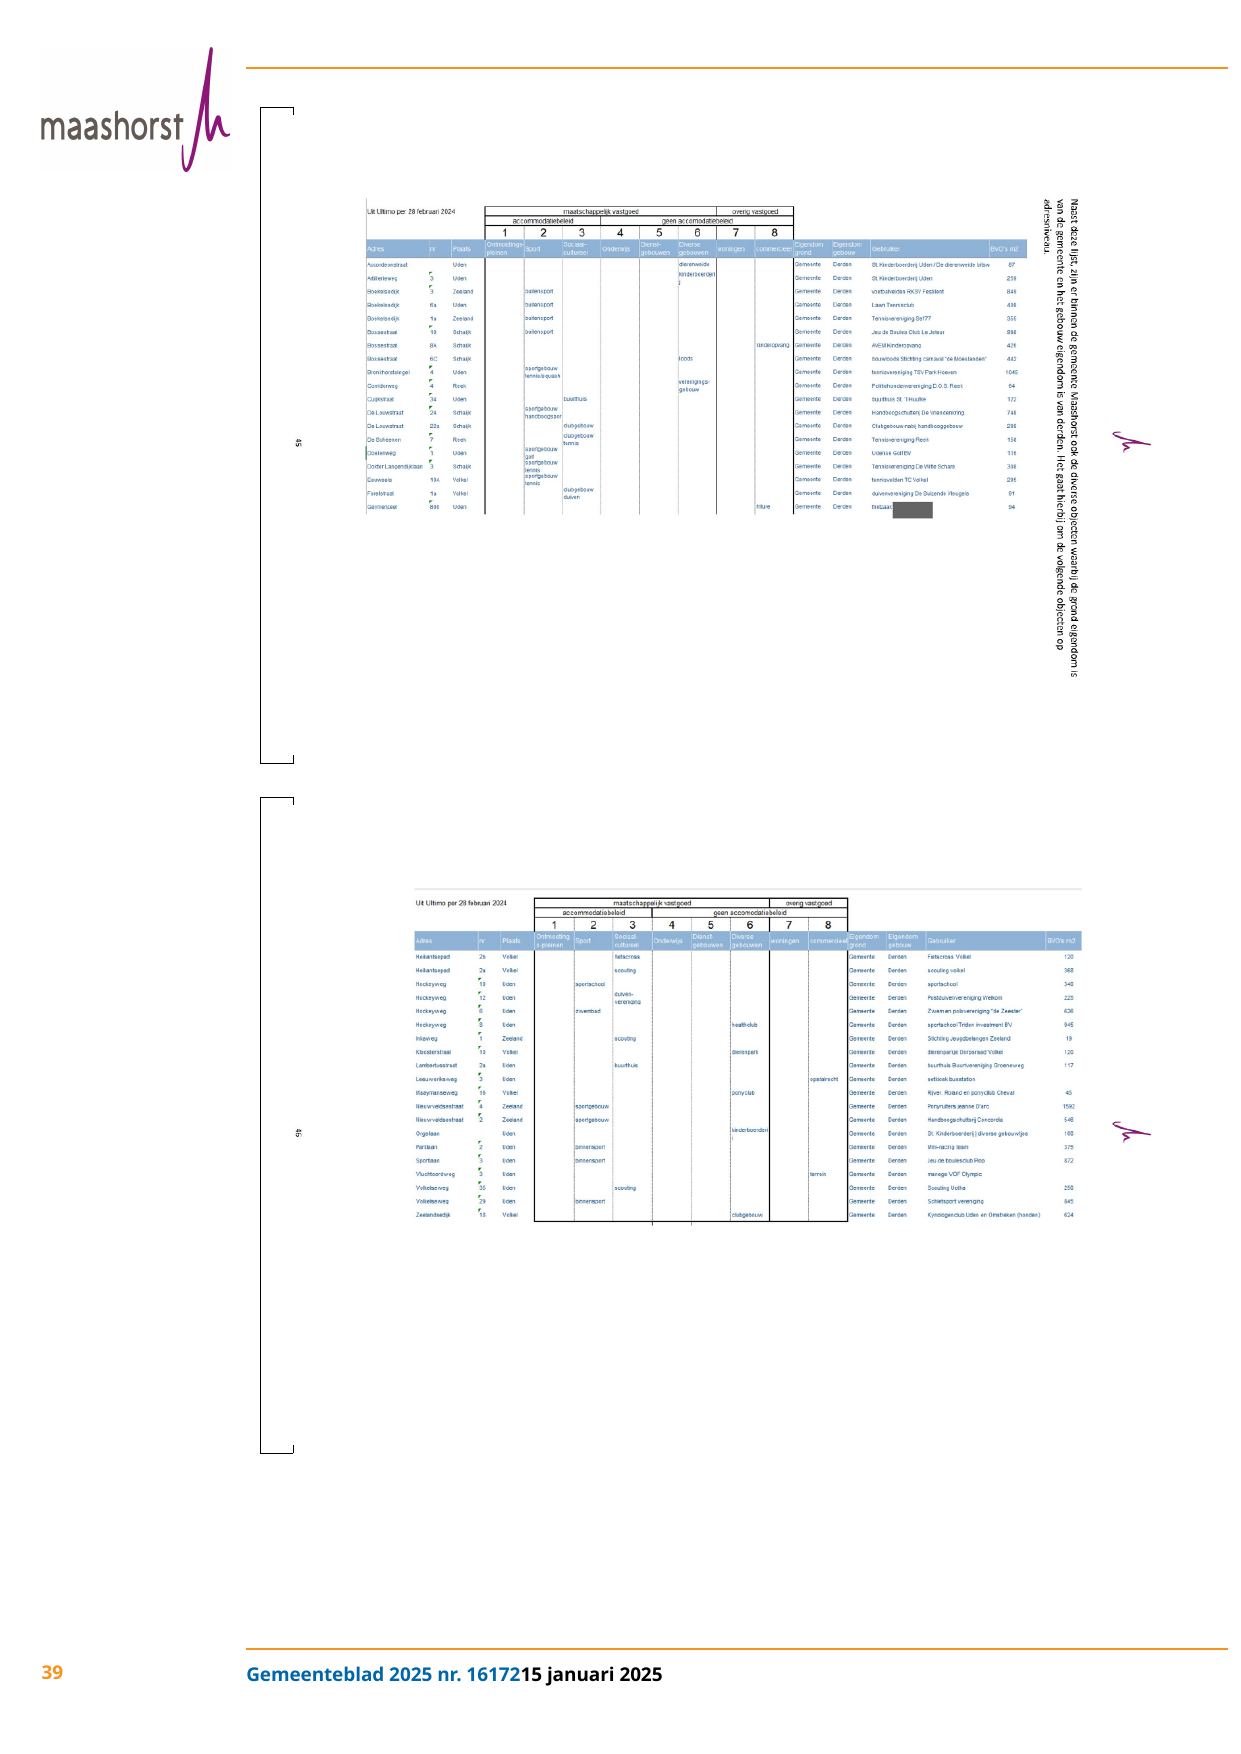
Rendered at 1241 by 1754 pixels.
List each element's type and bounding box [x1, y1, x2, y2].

picture [41, 47, 231, 172]
picture [268, 805, 1173, 1445]
picture [268, 115, 1173, 755]
